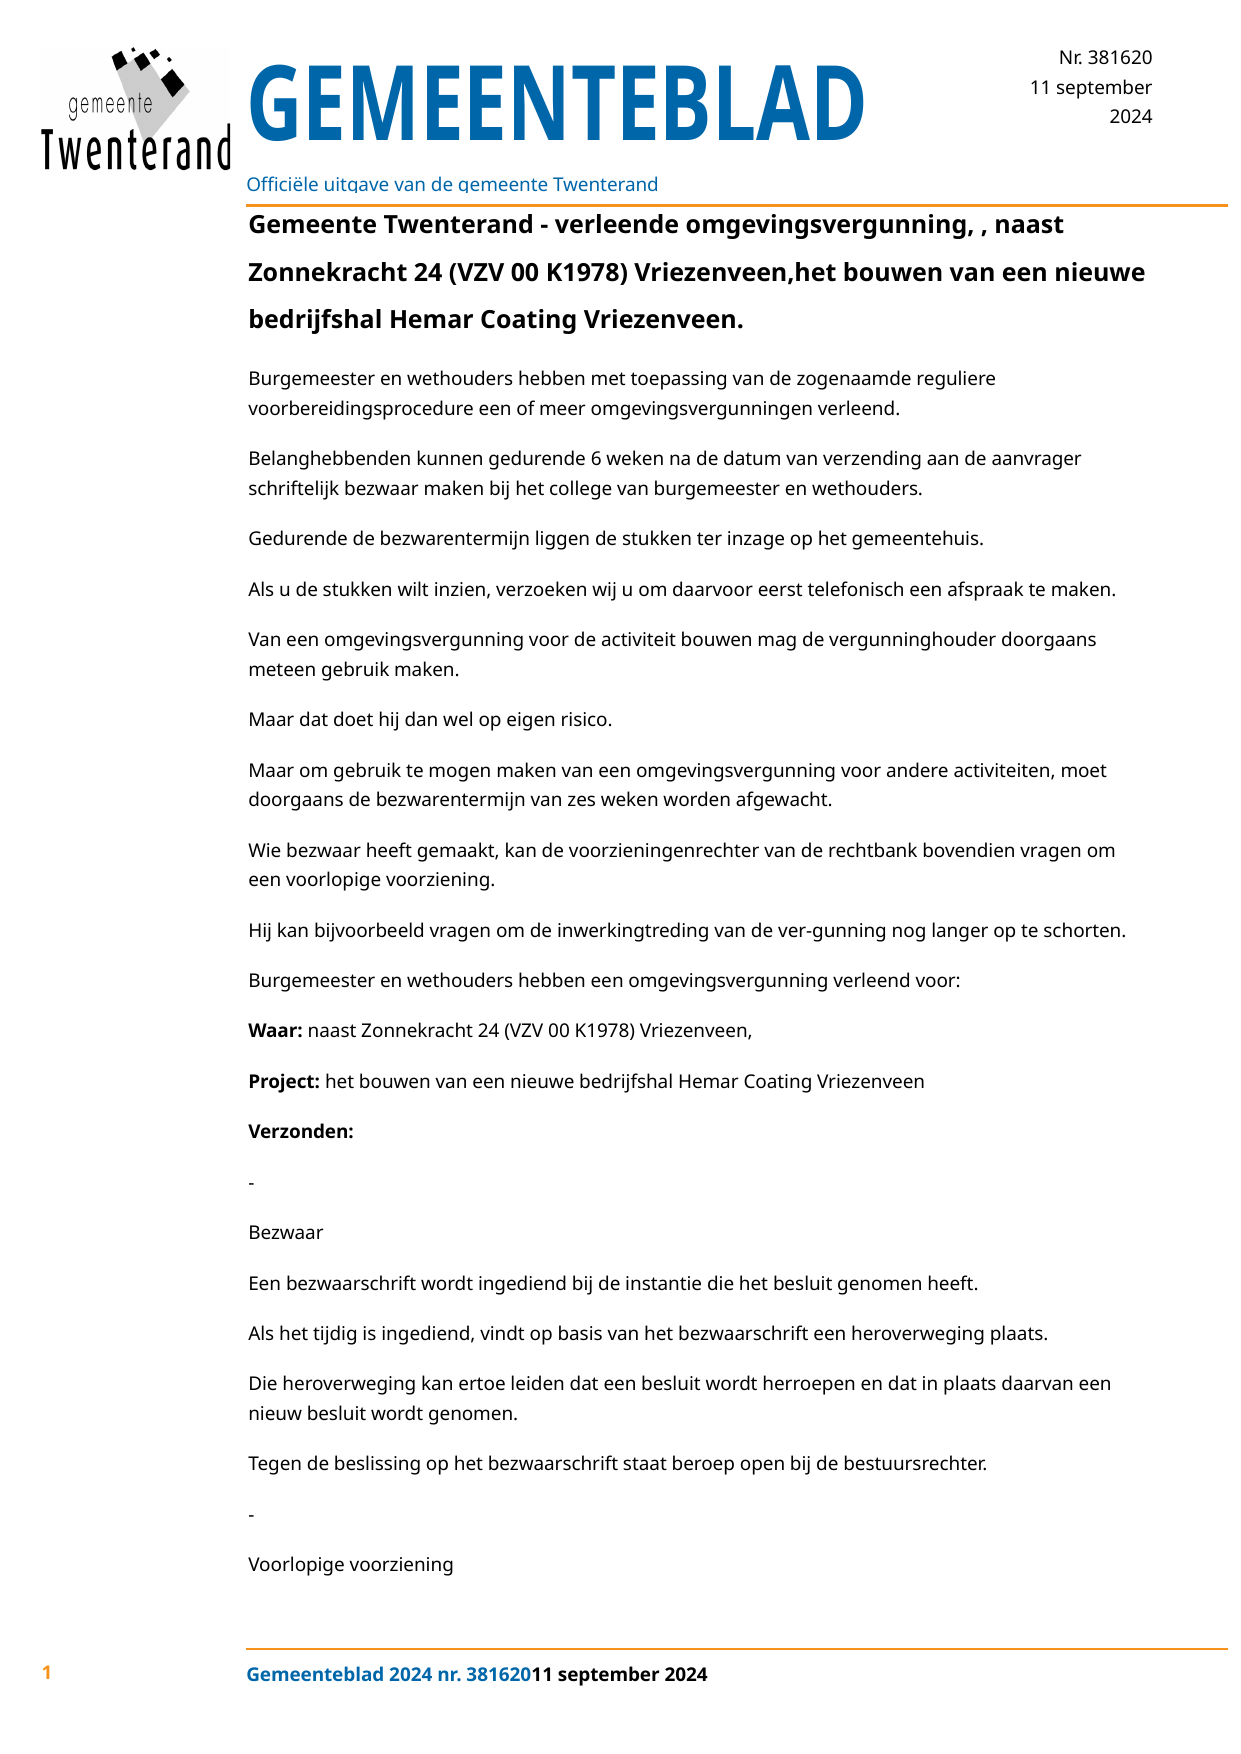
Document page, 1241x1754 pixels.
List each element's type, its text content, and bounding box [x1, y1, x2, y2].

text Als u de stukken wilt inzien, verzoeken wij u om daarvoor eerst telefonisch een afspraak te maken. [248, 576, 1152, 602]
text Burgemeester en wethouders hebben een omgevingsvergunning verleend voor: [248, 967, 1152, 993]
text Van een omgevingsvergunning voor de activiteit bouwen mag de vergunninghouder doorgaans meteen gebruik maken. [248, 626, 1152, 682]
picture [41, 47, 231, 172]
text Project: het bouwen van een nieuwe bedrijfshal Hemar Coating Vriezenveen [248, 1068, 1152, 1094]
text Als het tijdig is ingediend, vindt op basis van het bezwaarschrift een heroverweging plaats. [248, 1320, 1152, 1346]
text Gemeente Twenterand - verleende omgevingsvergunning, , naast Zonnekracht 24 (VZV 00 K1978) Vriezenveen,het bouwen van een nieuwe bedrijfshal Hemar Coating Vriezenveen. [248, 207, 1152, 336]
text Maar om gebruik te mogen maken van een omgevingsvergunning voor andere activiteiten, moet doorgaans de bezwarentermijn van zes weken worden afgewacht. [248, 757, 1152, 812]
text Voorlopige voorziening [248, 1551, 1152, 1577]
text Die heroverweging kan ertoe leiden dat een besluit wordt herroepen en dat in plaats daarvan een nieuw besluit wordt genomen. [248, 1371, 1152, 1426]
text Burgemeester en wethouders hebben met toepassing van de zogenaamde reguliere voorbereidingsprocedure een of meer omgevingsvergunningen verleend. [248, 366, 1152, 421]
text Verzonden: [248, 1118, 1152, 1144]
text Een bezwaarschrift wordt ingediend bij de instantie die het besluit genomen heeft. [248, 1270, 1152, 1295]
text Belanghebbenden kunnen gedurende 6 weken na de datum van verzending aan de aanvrager schriftelijk bezwaar maken bij het college van burgemeester en wethouders. [248, 446, 1152, 501]
text Tegen de beslissing op het bezwaarschrift staat beroep open bij de bestuursrechter. [248, 1451, 1152, 1476]
text Hij kan bijvoorbeeld vragen om de inwerkingtreding van de ver-gunning nog langer op te schorten. [248, 917, 1152, 942]
text Bezwaar [248, 1219, 1152, 1245]
text Maar dat doet hij dan wel op eigen risico. [248, 706, 1152, 732]
text - [248, 1501, 1152, 1527]
text Wie bezwaar heeft gemaakt, kan de voorzieningenrechter van de rechtbank bovendien vragen om een voorlopige voorziening. [248, 837, 1152, 892]
text Waar: naast Zonnekracht 24 (VZV 00 K1978) Vriezenveen, [248, 1018, 1152, 1043]
text - [248, 1169, 1152, 1194]
text Gedurende de bezwarentermijn liggen de stukken ter inzage op het gemeentehuis. [248, 526, 1152, 551]
